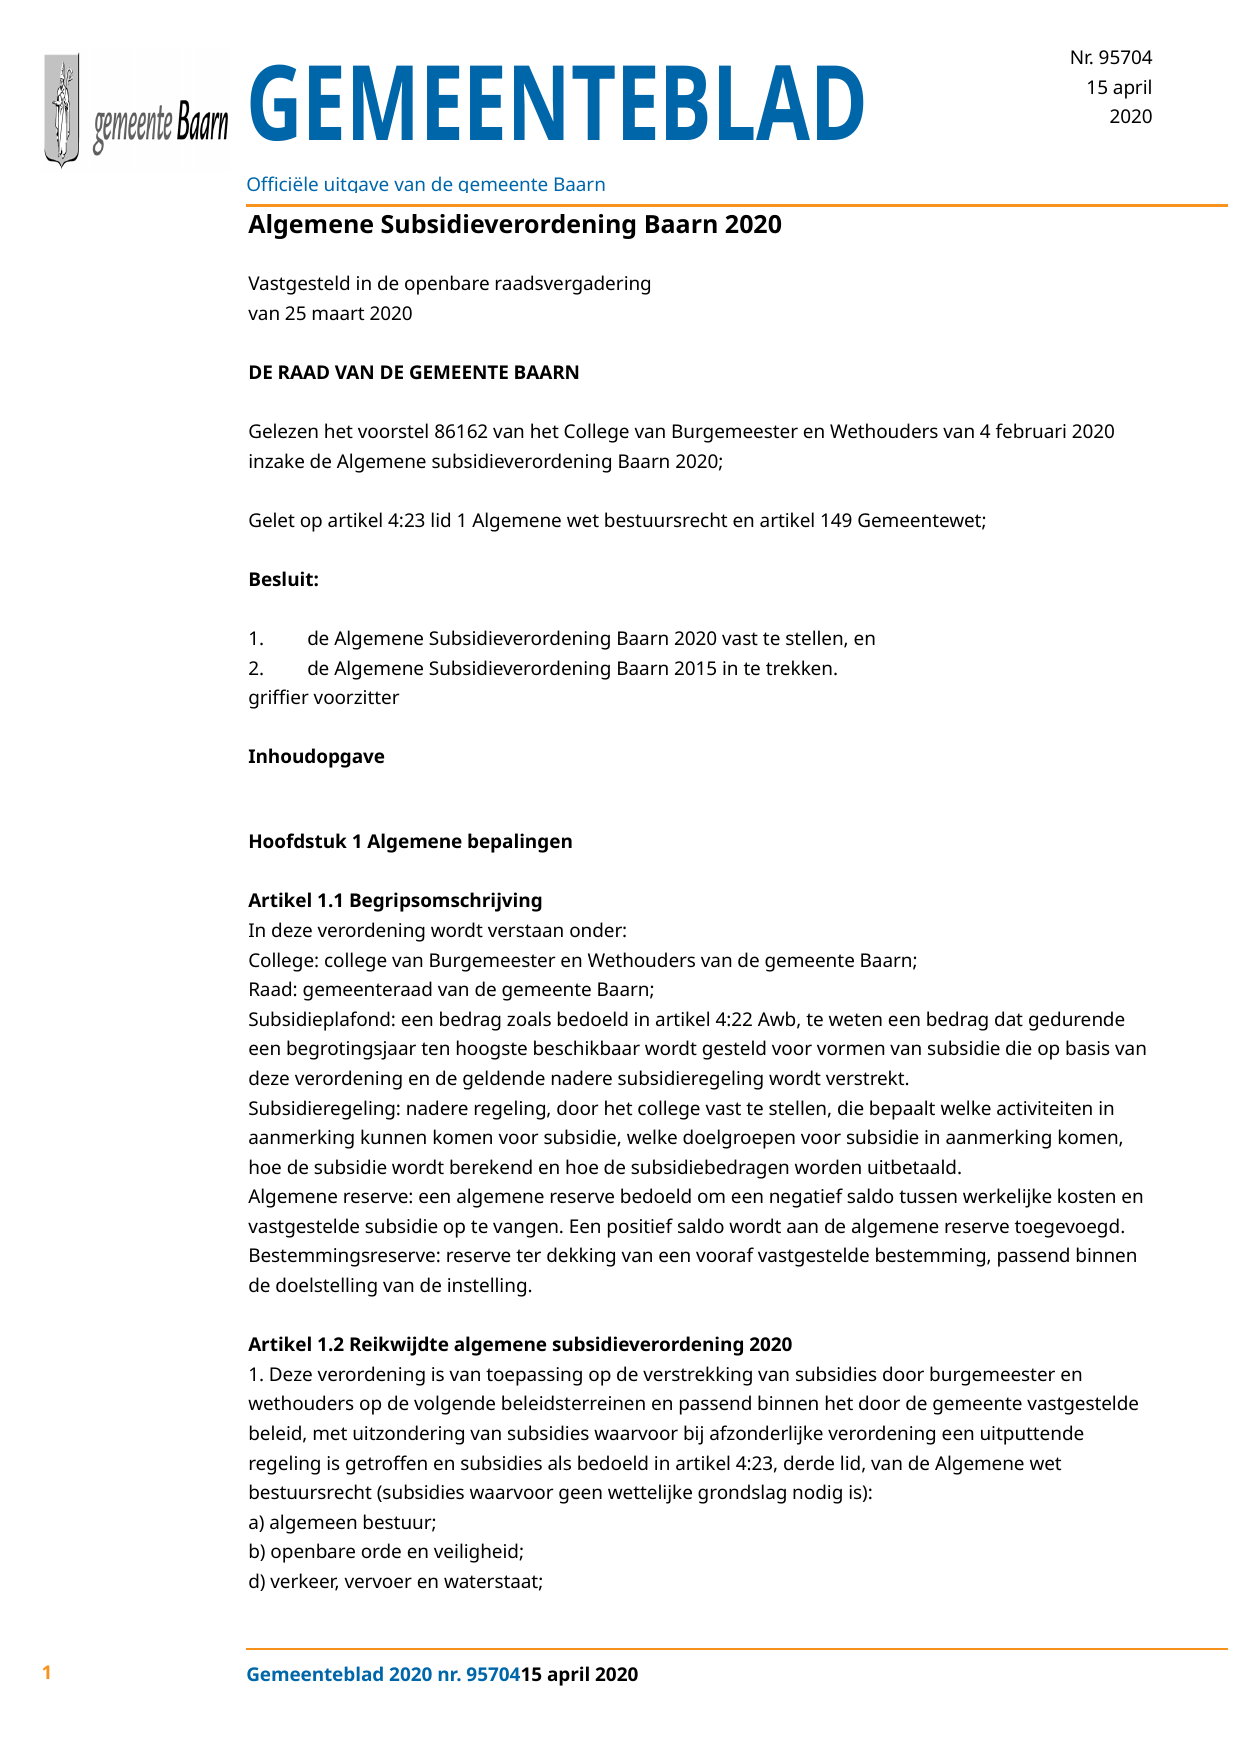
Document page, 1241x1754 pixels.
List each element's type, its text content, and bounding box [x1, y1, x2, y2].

text Artikel 1.1 Begripsomschrijving [248, 888, 1152, 913]
text DE RAAD VAN DE GEMEENTE BAARN [248, 359, 1152, 385]
text College: college van Burgemeester en Wethouders van de gemeente Baarn; [248, 947, 1152, 973]
text Gelet op artikel 4:23 lid 1 Algemene wet bestuursrecht en artikel 149 Gemeentewet; [248, 507, 1152, 533]
text van 25 maart 2020 [248, 300, 1152, 326]
text griffier voorzitter [248, 684, 1152, 710]
text Inhoudopgave [248, 744, 1152, 769]
text Hoofdstuk 1 Algemene bepalingen [248, 828, 1152, 854]
text Gelezen het voorstel 86162 van het College van Burgemeester en Wethouders van 4 februari 2020 inzake de Algemene subsidieverordening Baarn 2020; [248, 418, 1152, 473]
text a) algemeen bestuur; [248, 1509, 1152, 1535]
text Artikel 1.2 Reikwijdte algemene subsidieverordening 2020 [248, 1331, 1152, 1357]
text Bestemmingsreserve: reserve ter dekking van een vooraf vastgestelde bestemming, passend binnen de doelstelling van de instelling. [248, 1243, 1152, 1298]
text Raad: gemeenteraad van de gemeente Baarn; [248, 976, 1152, 1002]
text Algemene Subsidieverordening Baarn 2020 [248, 207, 1152, 241]
text Subsidieregeling: nadere regeling, door het college vast te stellen, die bepaalt welke activiteiten in aanmerking kunnen komen voor subsidie, welke doelgroepen voor subsidie in aanmerking komen, hoe de subsidie wordt berekend en hoe de subsidiebedragen worden uitbetaald. [248, 1095, 1152, 1180]
text In deze verordening wordt verstaan onder: [248, 917, 1152, 943]
text Subsidieplafond: een bedrag zoals bedoeld in artikel 4:22 Awb, te weten een bedrag dat gedurende een begrotingsjaar ten hoogste beschikbaar wordt gesteld voor vormen van subsidie die op basis van deze verordening en de geldende nadere subsidieregeling wordt verstrekt. [248, 1006, 1152, 1091]
picture [41, 47, 231, 172]
text Besluit: [248, 566, 1152, 592]
text Vastgesteld in de openbare raadsvergadering [248, 270, 1152, 296]
list de Algemene Subsidieverordening Baarn 2015 in te trekken. [248, 655, 1152, 681]
list de Algemene Subsidieverordening Baarn 2020 vast te stellen, en [248, 625, 1152, 651]
text 1. Deze verordening is van toepassing op de verstrekking van subsidies door burgemeester en wethouders op de volgende beleidsterreinen en passend binnen het door de gemeente vastgestelde beleid, met uitzondering van subsidies waarvoor bij afzonderlijke verordening een uitputtende regeling is getroffen en subsidies als bedoeld in artikel 4:23, derde lid, van de Algemene wet bestuursrecht (subsidies waarvoor geen wettelijke grondslag nodig is): [248, 1361, 1152, 1505]
text b) openbare orde en veiligheid; [248, 1538, 1152, 1564]
text d) verkeer, vervoer en waterstaat; [248, 1568, 1152, 1594]
text Algemene reserve: een algemene reserve bedoeld om een negatief saldo tussen werkelijke kosten en vastgestelde subsidie op te vangen. Een positief saldo wordt aan de algemene reserve toegevoegd. [248, 1183, 1152, 1239]
